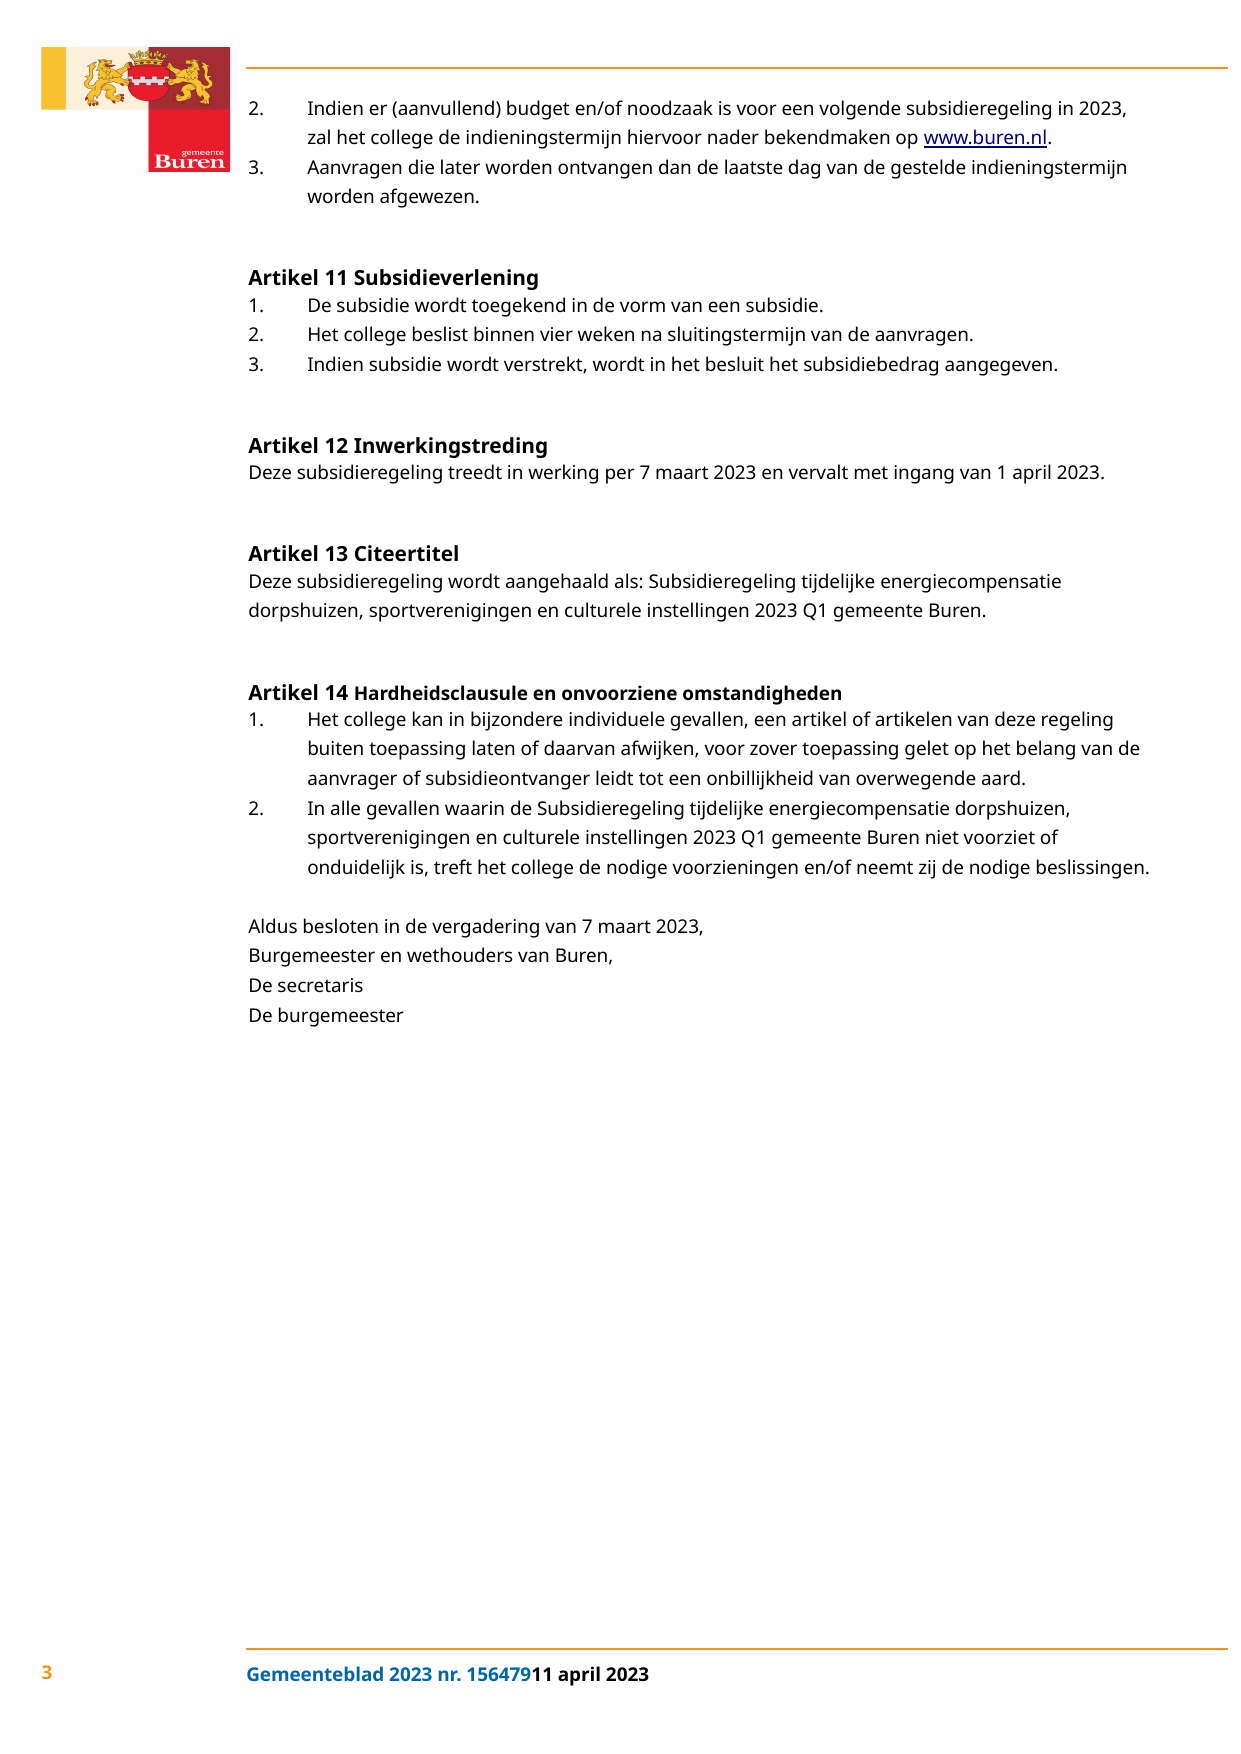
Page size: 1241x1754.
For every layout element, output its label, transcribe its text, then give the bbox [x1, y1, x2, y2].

list Indien subsidie wordt verstrekt, wordt in het besluit het subsidiebedrag aangegeven. [248, 351, 1152, 377]
list Indien er (aanvullend) budget en/of noodzaak is voor een volgende subsidieregeling in 2023, zal het college de indieningstermijn hiervoor nader bekendmaken op www.buren.nl. [248, 95, 1152, 150]
picture [41, 47, 231, 172]
list Het college kan in bijzondere individuele gevallen, een artikel of artikelen van deze regeling buiten toepassing laten of daarvan afwijken, voor zover toepassing gelet op het belang van de aanvrager of subsidieontvanger leidt tot een onbillijkheid van overwegende aard. [248, 706, 1152, 791]
text De burgemeester [248, 1002, 1152, 1028]
text Artikel 11 Subsidieverlening [248, 263, 1152, 292]
list Aanvragen die later worden ontvangen dan de laatste dag van de gestelde indieningstermijn worden afgewezen. [248, 154, 1152, 209]
text Aldus besloten in de vergadering van 7 maart 2023, [248, 913, 1152, 939]
list De subsidie wordt toegekend in de vorm van een subsidie. [248, 292, 1152, 318]
list Het college beslist binnen vier weken na sluitingstermijn van de aanvragen. [248, 322, 1152, 347]
text De secretaris [248, 972, 1152, 998]
text Artikel 13 Citeertitel [248, 539, 1152, 568]
text Artikel 14 Hardheidsclausule en onvoorziene omstandigheden [248, 678, 1152, 706]
text Deze subsidieregeling treedt in werking per 7 maart 2023 en vervalt met ingang van 1 april 2023. [248, 459, 1152, 485]
list In alle gevallen waarin de Subsidieregeling tijdelijke energiecompensatie dorpshuizen, sportverenigingen en culturele instellingen 2023 Q1 gemeente Buren niet voorziet of onduidelijk is, treft het college de nodige voorzieningen en/of neemt zij de nodige beslissingen. [248, 795, 1152, 880]
text Burgemeester en wethouders van Buren, [248, 943, 1152, 968]
text Deze subsidieregeling wordt aangehaald als: Subsidieregeling tijdelijke energiecompensatie dorpshuizen, sportverenigingen en culturele instellingen 2023 Q1 gemeente Buren. [248, 568, 1152, 623]
text Artikel 12 Inwerkingstreding [248, 431, 1152, 459]
